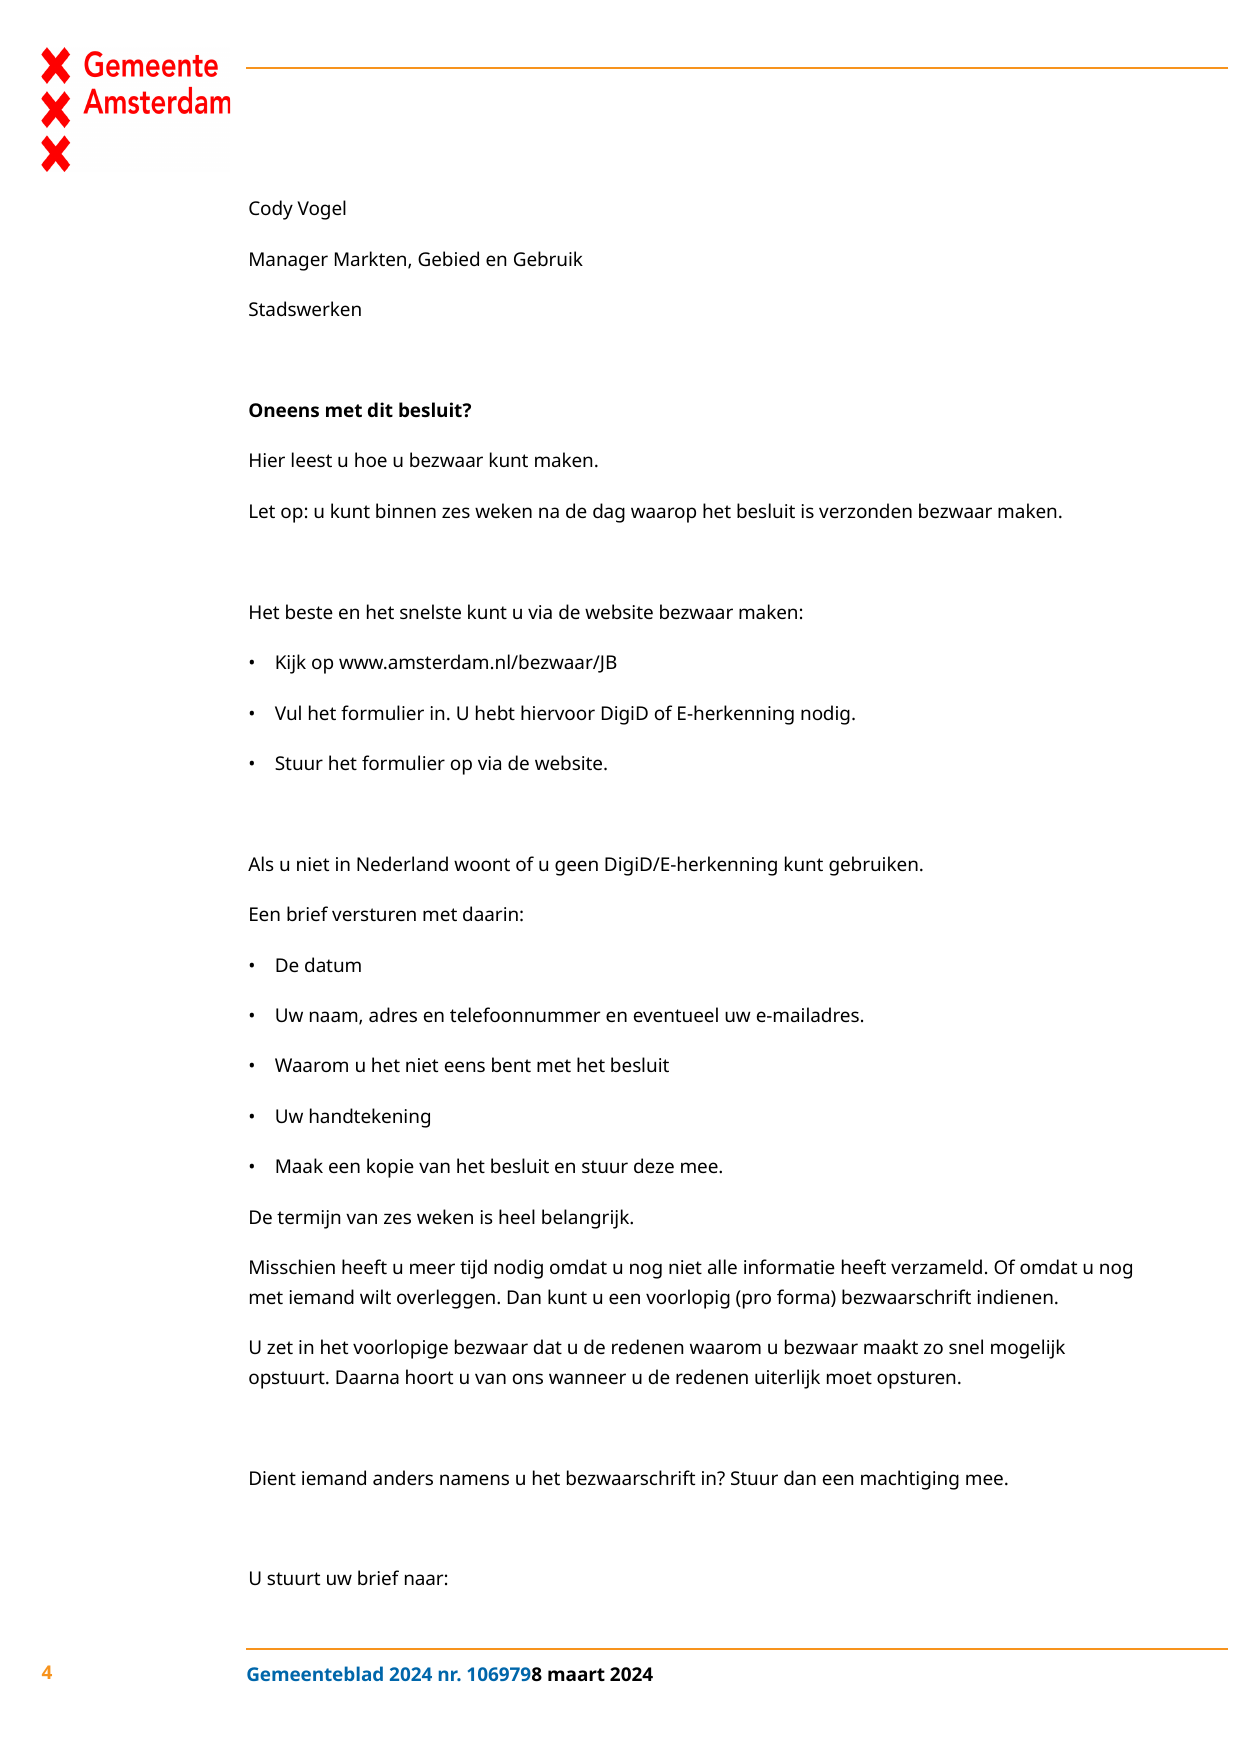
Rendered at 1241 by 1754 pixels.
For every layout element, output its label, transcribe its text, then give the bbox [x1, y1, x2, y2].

text • Uw handtekening [248, 1103, 1152, 1129]
text De termijn van zes weken is heel belangrijk. [248, 1204, 1152, 1230]
text • Kijk op www.amsterdam.nl/bezwaar/JB [248, 649, 1152, 675]
text Een brief versturen met daarin: [248, 901, 1152, 927]
text U stuurt uw brief naar: [248, 1566, 1152, 1591]
text • Waarom u het niet eens bent met het besluit [248, 1053, 1152, 1078]
text U zet in het voorlopige bezwaar dat u de redenen waarom u bezwaar maakt zo snel mogelijk opstuurt. Daarna hoort u van ons wanneer u de redenen uiterlijk moet opsturen. [248, 1334, 1152, 1390]
text Cody Vogel [248, 196, 1152, 221]
text • Maak een kopie van het besluit en stuur deze mee. [248, 1153, 1152, 1179]
text Stadswerken [248, 296, 1152, 322]
text • Stuur het formulier op via de website. [248, 750, 1152, 776]
text Misschien heeft u meer tijd nodig omdat u nog niet alle informatie heeft verzameld. Of omdat u nog met iemand wilt overleggen. Dan kunt u een voorlopig (pro forma) bezwaarschrift indienen. [248, 1254, 1152, 1310]
text Manager Markten, Gebied en Gebruik [248, 246, 1152, 272]
text Het beste en het snelste kunt u via de website bezwaar maken: [248, 599, 1152, 625]
picture [41, 47, 231, 172]
text Hier leest u hoe u bezwaar kunt maken. [248, 448, 1152, 473]
text • Uw naam, adres en telefoonnummer en eventueel uw e-mailadres. [248, 1002, 1152, 1028]
text • De datum [248, 952, 1152, 978]
text • Vul het formulier in. U hebt hiervoor DigiD of E-herkenning nodig. [248, 700, 1152, 726]
text Als u niet in Nederland woont of u geen DigiD/E-herkenning kunt gebruiken. [248, 851, 1152, 877]
text Dient iemand anders namens u het bezwaarschrift in? Stuur dan een machtiging mee. [248, 1465, 1152, 1491]
text Oneens met dit besluit? [248, 397, 1152, 423]
text Let op: u kunt binnen zes weken na de dag waarop het besluit is verzonden bezwaar maken. [248, 498, 1152, 524]
